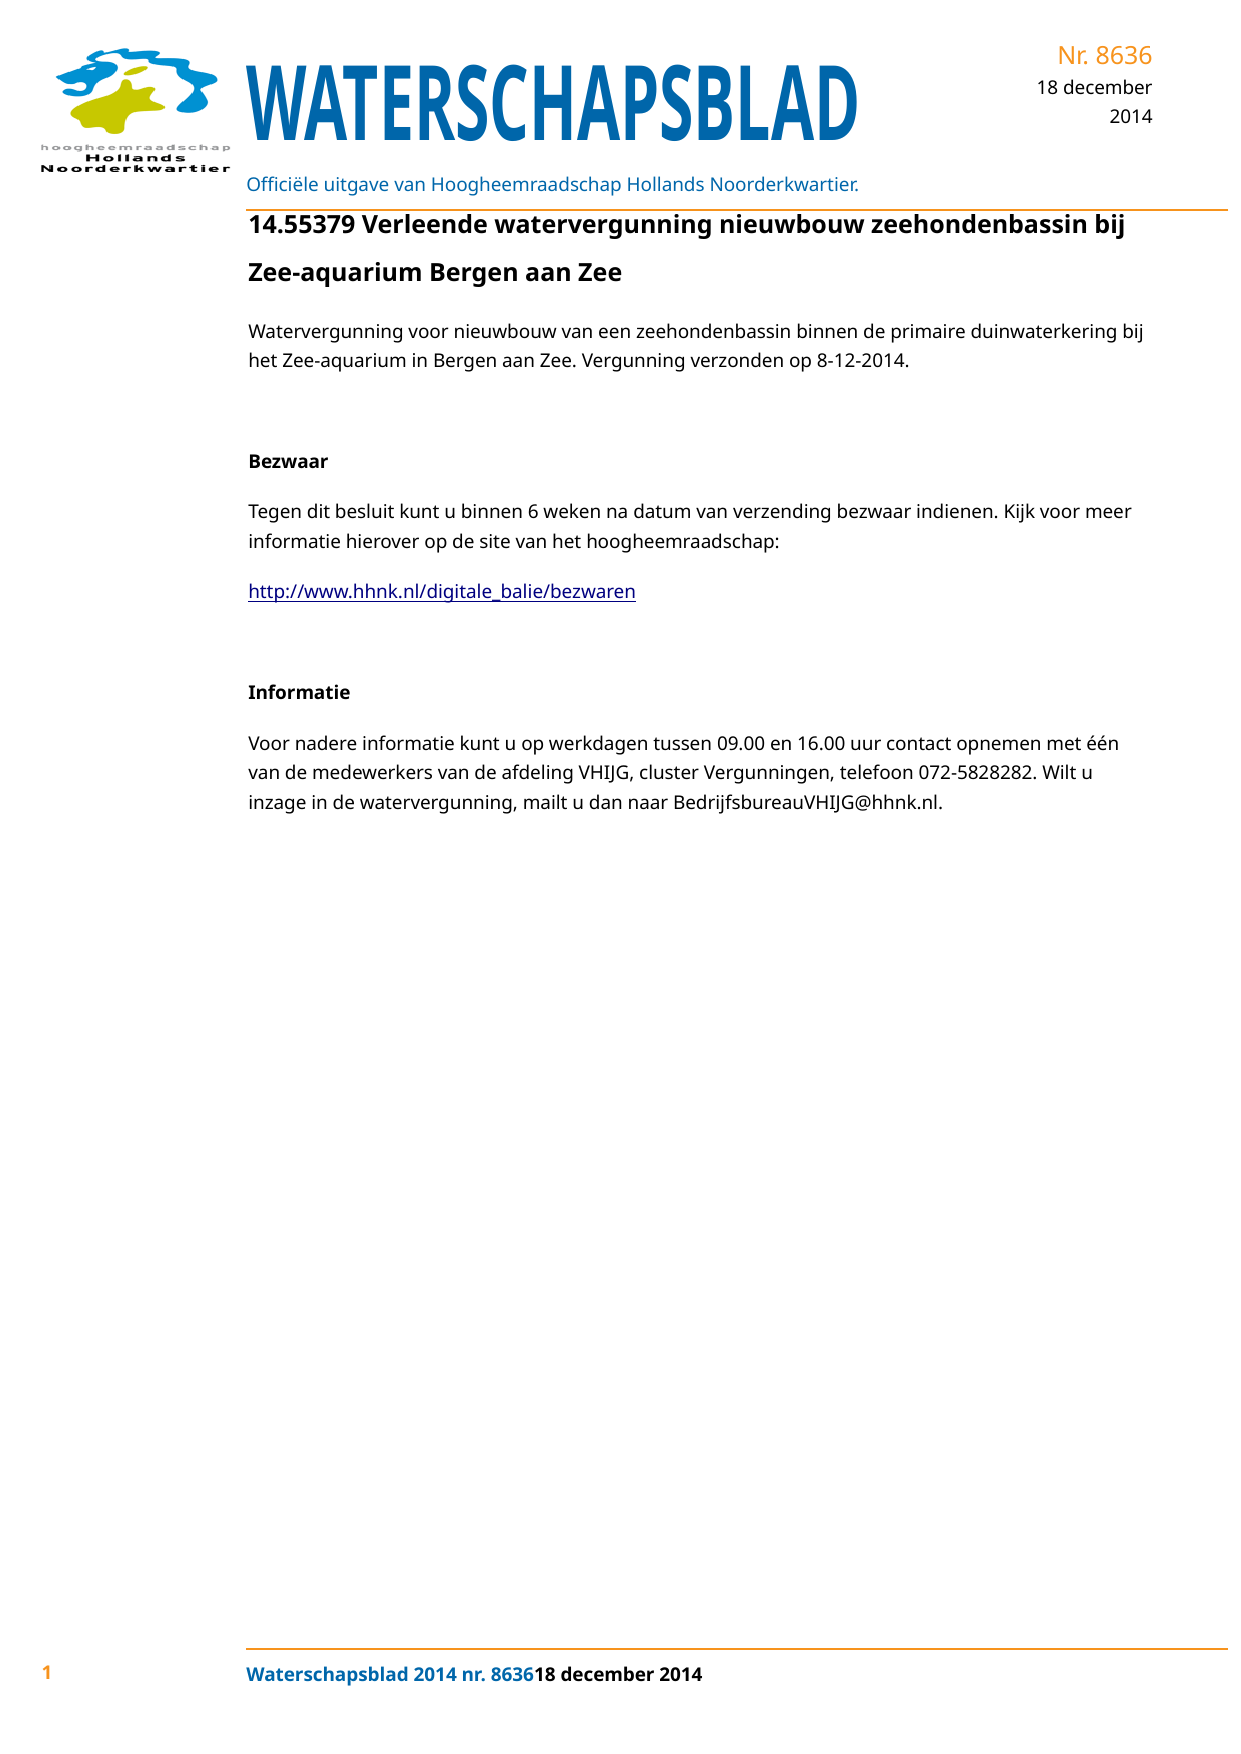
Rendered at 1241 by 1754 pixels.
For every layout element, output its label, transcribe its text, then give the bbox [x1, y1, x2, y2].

text Bezwaar [248, 448, 1152, 474]
text Tegen dit besluit kunt u binnen 6 weken na datum van verzending bezwaar indienen. Kijk voor meer informatie hierover op de site van het hoogheemraadschap: [248, 499, 1152, 554]
text http://www.hhnk.nl/digitale_balie/bezwaren [248, 579, 1152, 604]
text Informatie [248, 679, 1152, 705]
text 14.55379 Verleende watervergunning nieuwbouw zeehondenbassin bij Zee-aquarium Bergen aan Zee [248, 211, 1152, 288]
text Voor nadere informatie kunt u op werkdagen tussen 09.00 en 16.00 uur contact opnemen met één van de medewerkers van de afdeling VHIJG, cluster Vergunningen, telefoon 072-5828282. Wilt u inzage in de watervergunning, mailt u dan naar BedrijfsbureauVHIJG@hhnk.nl. [248, 730, 1152, 815]
picture [41, 47, 231, 172]
text Watervergunning voor nieuwbouw van een zeehondenbassin binnen de primaire duinwaterkering bij het Zee-aquarium in Bergen aan Zee. Vergunning verzonden op 8-12-2014. [248, 318, 1152, 373]
